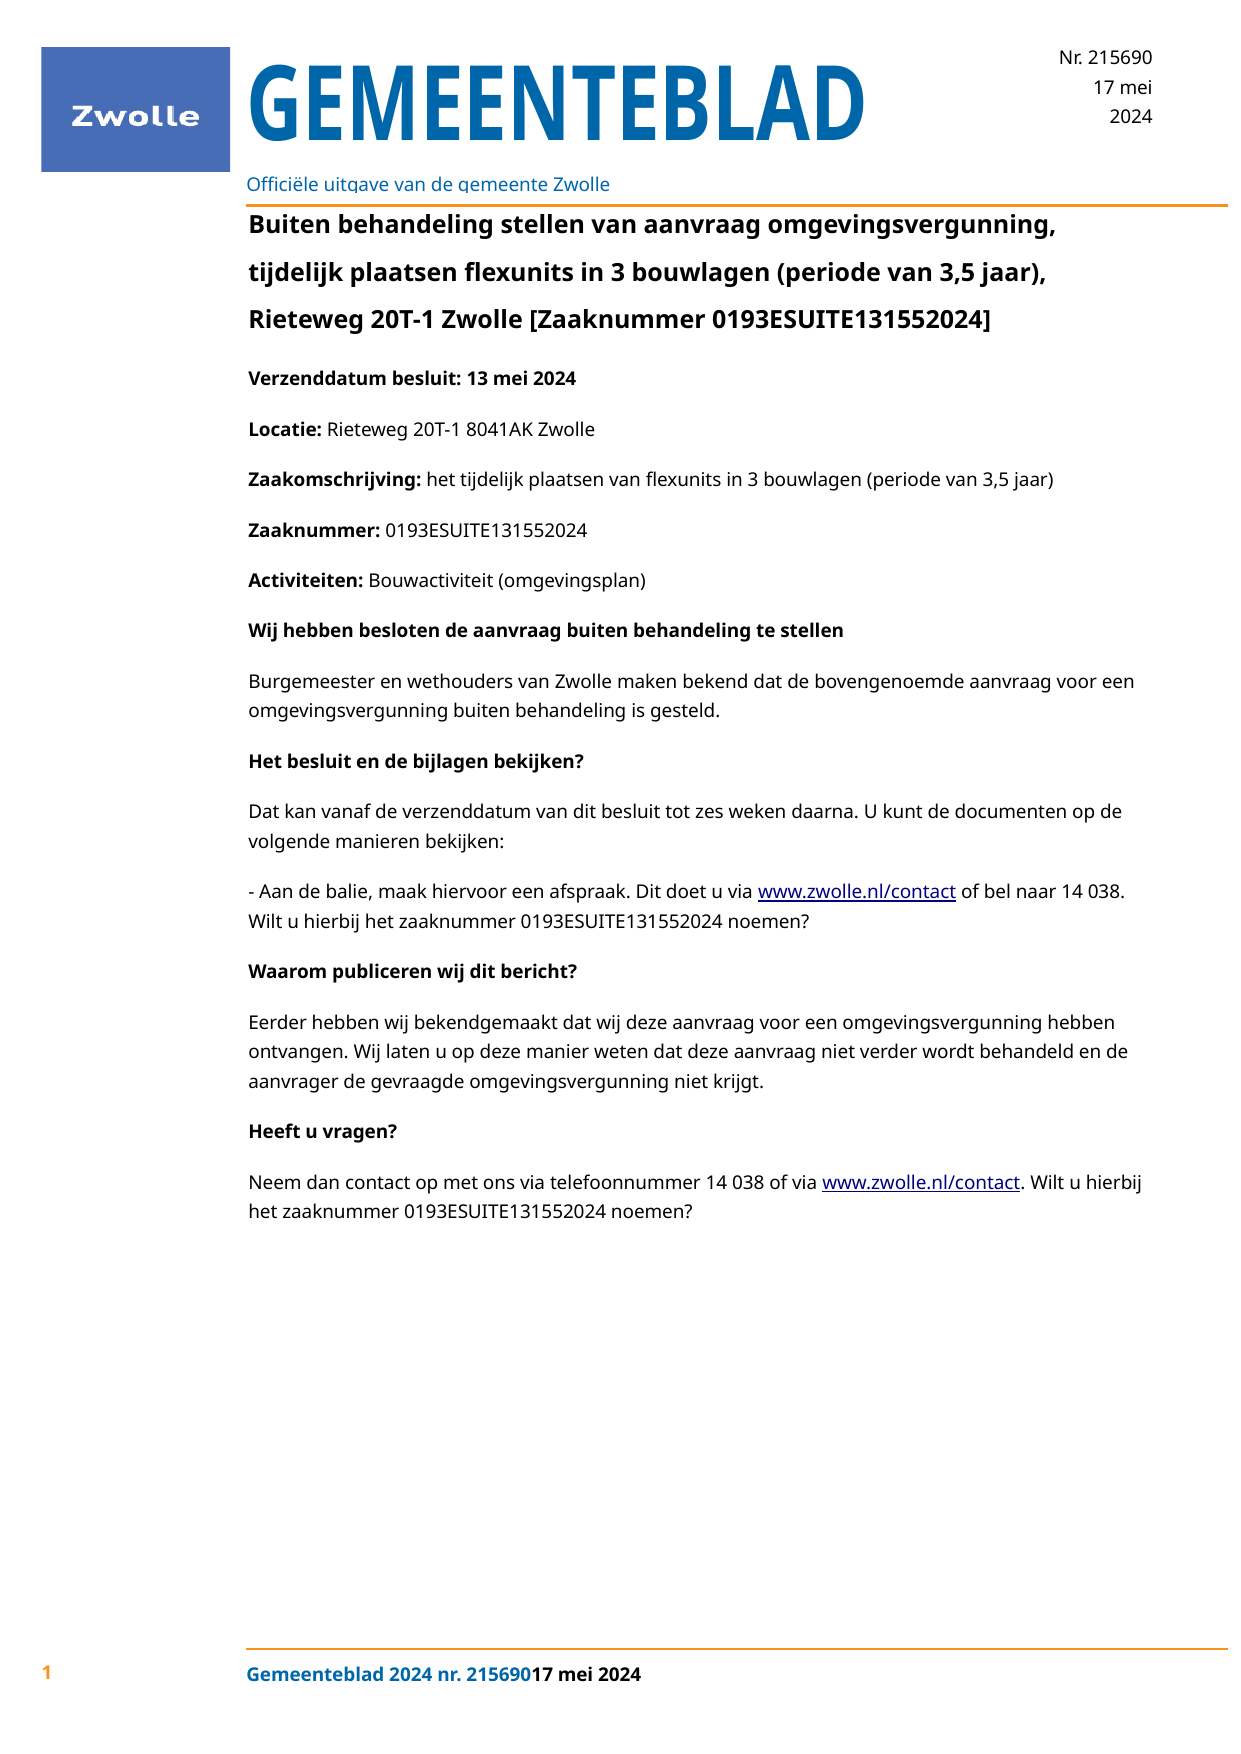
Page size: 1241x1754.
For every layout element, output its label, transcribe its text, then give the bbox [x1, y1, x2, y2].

text Het besluit en de bijlagen bekijken? [248, 748, 1152, 774]
text Locatie: Rieteweg 20T-1 8041AK Zwolle [248, 416, 1152, 442]
text Neem dan contact op met ons via telefoonnummer 14 038 of via www.zwolle.nl/contact. Wilt u hierbij het zaaknummer 0193ESUITE131552024 noemen? [248, 1169, 1152, 1224]
text Burgemeester en wethouders van Zwolle maken bekend dat de bovengenoemde aanvraag voor een omgevingsvergunning buiten behandeling is gesteld. [248, 668, 1152, 723]
text Activiteiten: Bouwactiviteit (omgevingsplan) [248, 567, 1152, 593]
text Buiten behandeling stellen van aanvraag omgevingsvergunning, tijdelijk plaatsen flexunits in 3 bouwlagen (periode van 3,5 jaar), Rieteweg 20T-1 Zwolle [Zaaknummer 0193ESUITE131552024] [248, 207, 1152, 336]
text Zaakomschrijving: het tijdelijk plaatsen van flexunits in 3 bouwlagen (periode van 3,5 jaar) [248, 466, 1152, 492]
text - Aan de balie, maak hiervoor een afspraak. Dit doet u via www.zwolle.nl/contact of bel naar 14 038. Wilt u hierbij het zaaknummer 0193ESUITE131552024 noemen? [248, 878, 1152, 934]
text Heeft u vragen? [248, 1118, 1152, 1144]
text Verzenddatum besluit: 13 mei 2024 [248, 366, 1152, 391]
text Waarom publiceren wij dit bericht? [248, 958, 1152, 984]
text Zaaknummer: 0193ESUITE131552024 [248, 517, 1152, 542]
text Dat kan vanaf de verzenddatum van dit besluit tot zes weken daarna. U kunt de documenten op de volgende manieren bekijken: [248, 798, 1152, 854]
text Wij hebben besloten de aanvraag buiten behandeling te stellen [248, 618, 1152, 643]
text Eerder hebben wij bekendgemaakt dat wij deze aanvraag voor een omgevingsvergunning hebben ontvangen. Wij laten u op deze manier weten dat deze aanvraag niet verder wordt behandeld en de aanvrager de gevraagde omgevingsvergunning niet krijgt. [248, 1009, 1152, 1094]
picture [41, 47, 231, 172]
